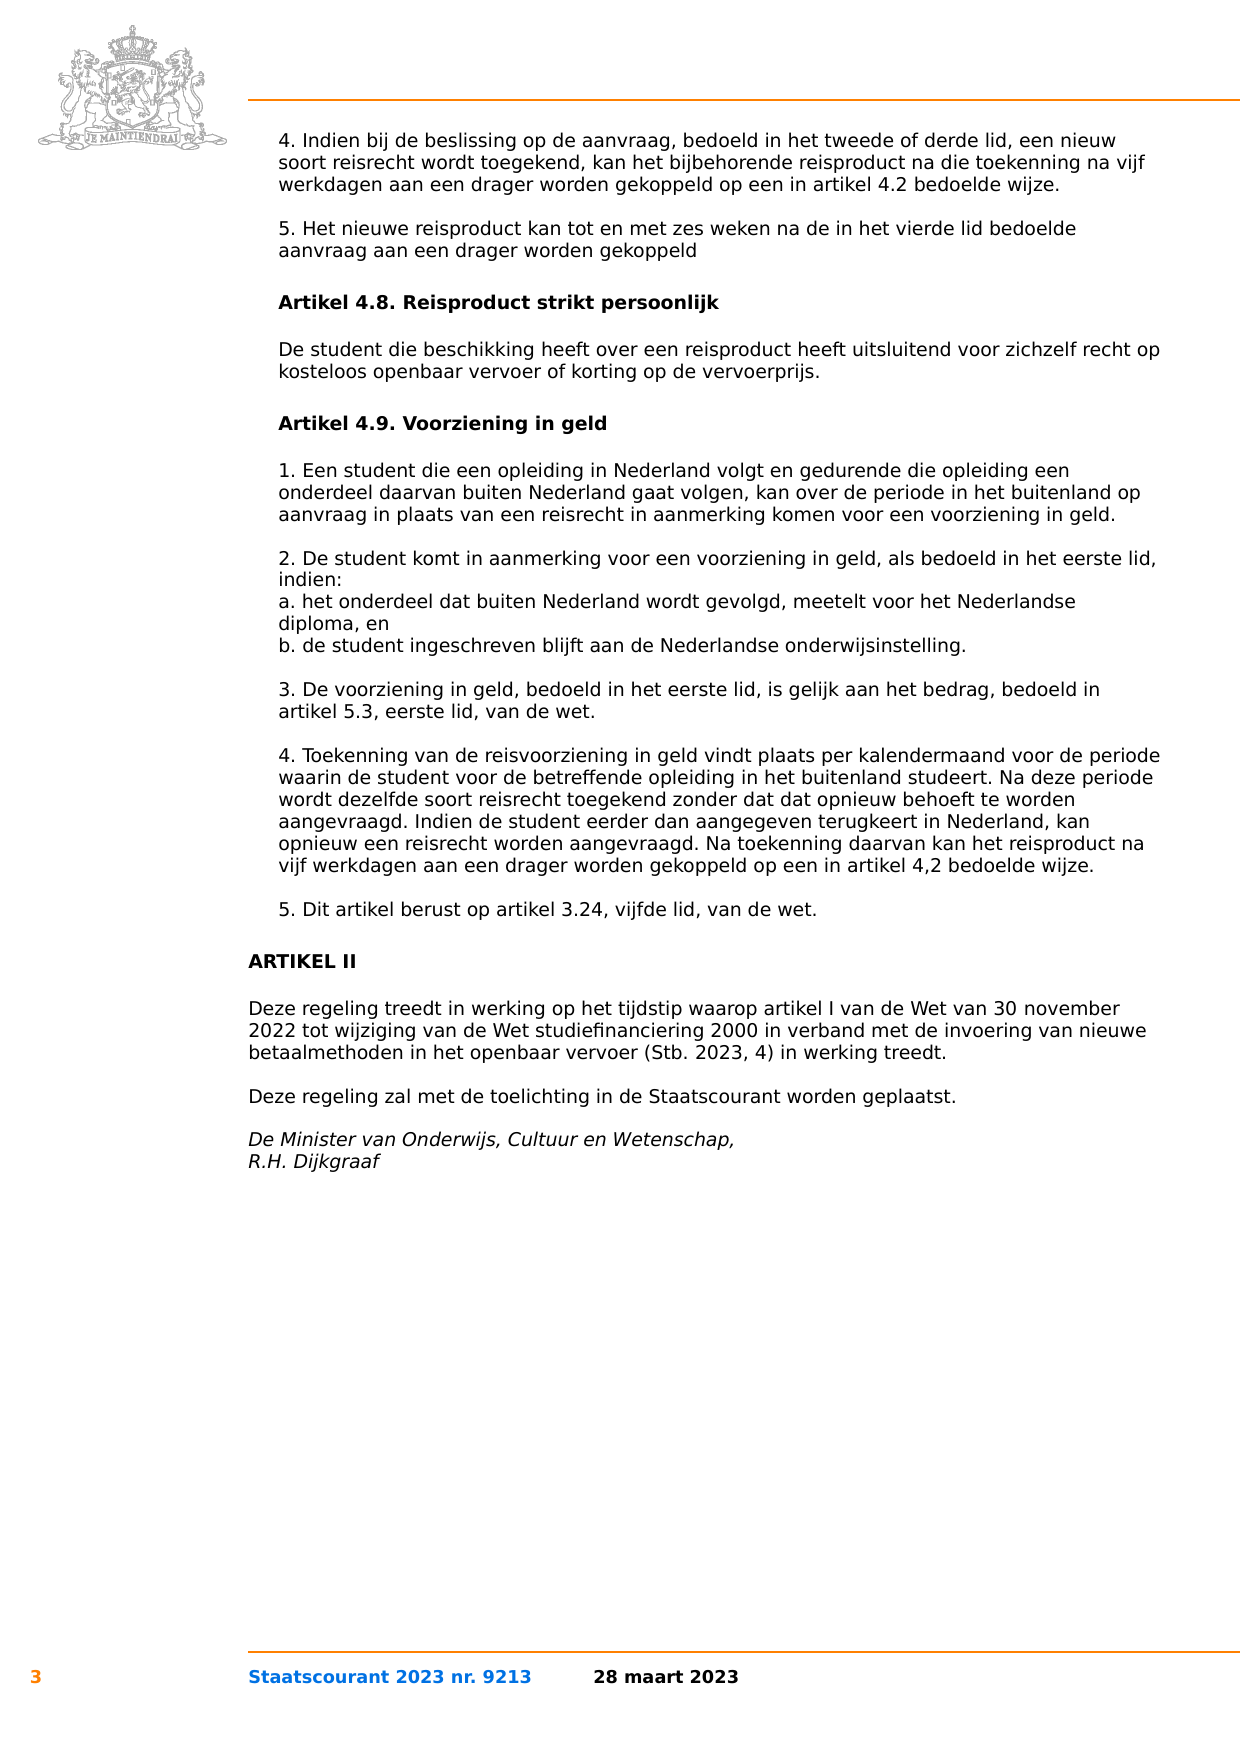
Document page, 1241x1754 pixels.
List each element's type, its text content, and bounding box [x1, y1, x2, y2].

text Deze regeling treedt in werking op het tijdstip waarop artikel I van de Wet van 30 november 2022 tot wijziging van de Wet studiefinanciering 2000 in verband met de invoering van nieuwe betaalmethoden in het openbaar vervoer (Stb. 2023, 4) in werking treedt. [248, 998, 1163, 1064]
subtitle Artikel 4.9. Voorziening in geld [278, 413, 1163, 434]
text 4. Toekenning van de reisvoorziening in geld vindt plaats per kalendermaand voor de periode waarin de student voor de betreffende opleiding in het buitenland studeert. Na deze periode wordt dezelfde soort reisrecht toegekend zonder dat dat opnieuw behoeft te worden aangevraagd. Indien de student eerder dan aangegeven terugkeert in Nederland, kan opnieuw een reisrecht worden aangevraagd. Na toekenning daarvan kan het reisproduct na vijf werkdagen aan een drager worden gekoppeld op een in artikel 4,2 bedoelde wijze. [278, 745, 1163, 877]
text b. de student ingeschreven blijft aan de Nederlandse onderwijsinstelling. [278, 635, 1163, 657]
text De student die beschikking heeft over een reisproduct heeft uitsluitend voor zichzelf recht op kosteloos openbaar vervoer of korting op de vervoerprijs. [278, 339, 1163, 383]
text 2. De student komt in aanmerking voor een voorziening in geld, als bedoeld in het eerste lid, indien: [278, 547, 1163, 591]
text De Minister van Onderwijs, Cultuur en Wetenschap, R.H. Dijkgraaf [248, 1129, 1163, 1173]
text 5. Het nieuwe reisproduct kan tot en met zes weken na de in het vierde lid bedoelde aanvraag aan een drager worden gekoppeld [278, 218, 1163, 262]
subtitle ARTIKEL II [248, 951, 1163, 973]
text 1. Een student die een opleiding in Nederland volgt en gedurende die opleiding een onderdeel daarvan buiten Nederland gaat volgen, kan over de periode in het buitenland op aanvraag in plaats van een reisrecht in aanmerking komen voor een voorziening in geld. [278, 459, 1163, 526]
picture [38, 25, 227, 150]
text 5. Dit artikel berust op artikel 3.24, vijfde lid, van de wet. [278, 899, 1163, 921]
subtitle Artikel 4.8. Reisproduct strikt persoonlijk [278, 292, 1163, 314]
text 3. De voorziening in geld, bedoeld in het eerste lid, is gelijk aan het bedrag, bedoeld in artikel 5.3, eerste lid, van de wet. [278, 679, 1163, 723]
text Deze regeling zal met de toelichting in de Staatscourant worden geplaatst. [248, 1086, 1163, 1107]
text a. het onderdeel dat buiten Nederland wordt gevolgd, meetelt voor het Nederlandse diploma, en [278, 591, 1163, 635]
text 4. Indien bij de beslissing op de aanvraag, bedoeld in het tweede of derde lid, een nieuw soort reisrecht wordt toegekend, kan het bijbehorende reisproduct na die toekenning na vijf werkdagen aan een drager worden gekoppeld op een in artikel 4.2 bedoelde wijze. [278, 130, 1163, 196]
